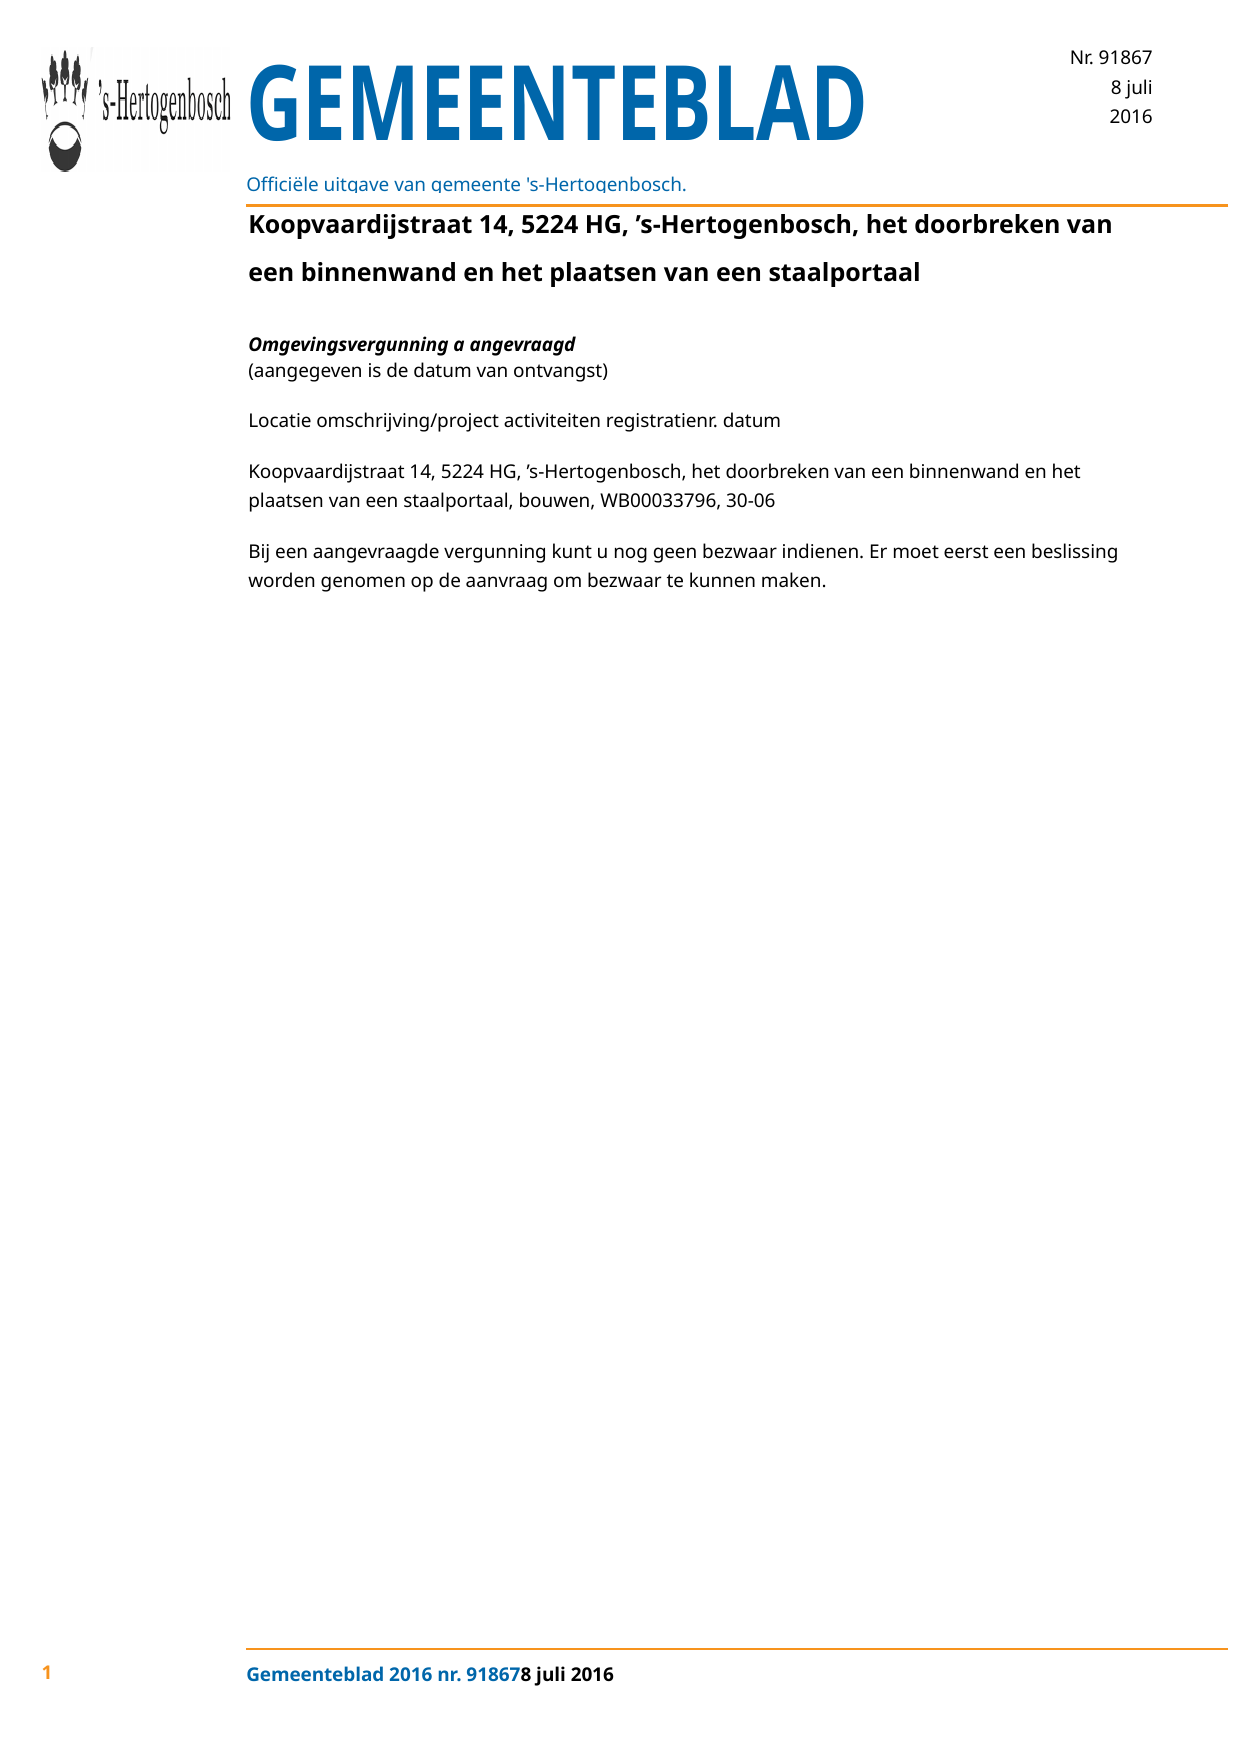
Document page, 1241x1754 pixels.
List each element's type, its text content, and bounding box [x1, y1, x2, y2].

text Koopvaardijstraat 14, 5224 HG, ’s-Hertogenbosch, het doorbreken van een binnenwand en het plaatsen van een staalportaal [248, 207, 1152, 288]
picture [41, 47, 231, 172]
text Locatie omschrijving/project activiteiten registratienr. datum [248, 408, 1152, 433]
text (aangegeven is de datum van ontvangst) [248, 357, 1152, 383]
text Koopvaardijstraat 14, 5224 HG, ’s-Hertogenbosch, het doorbreken van een binnenwand en het plaatsen van een staalportaal, bouwen, WB00033796, 30-06 [248, 458, 1152, 513]
text Bij een aangevraagde vergunning kunt u nog geen bezwaar indienen. Er moet eerst een beslissing worden genomen op de aanvraag om bezwaar te kunnen maken. [248, 538, 1152, 593]
text Omgevingsvergunning a angevraagd [248, 331, 1152, 357]
